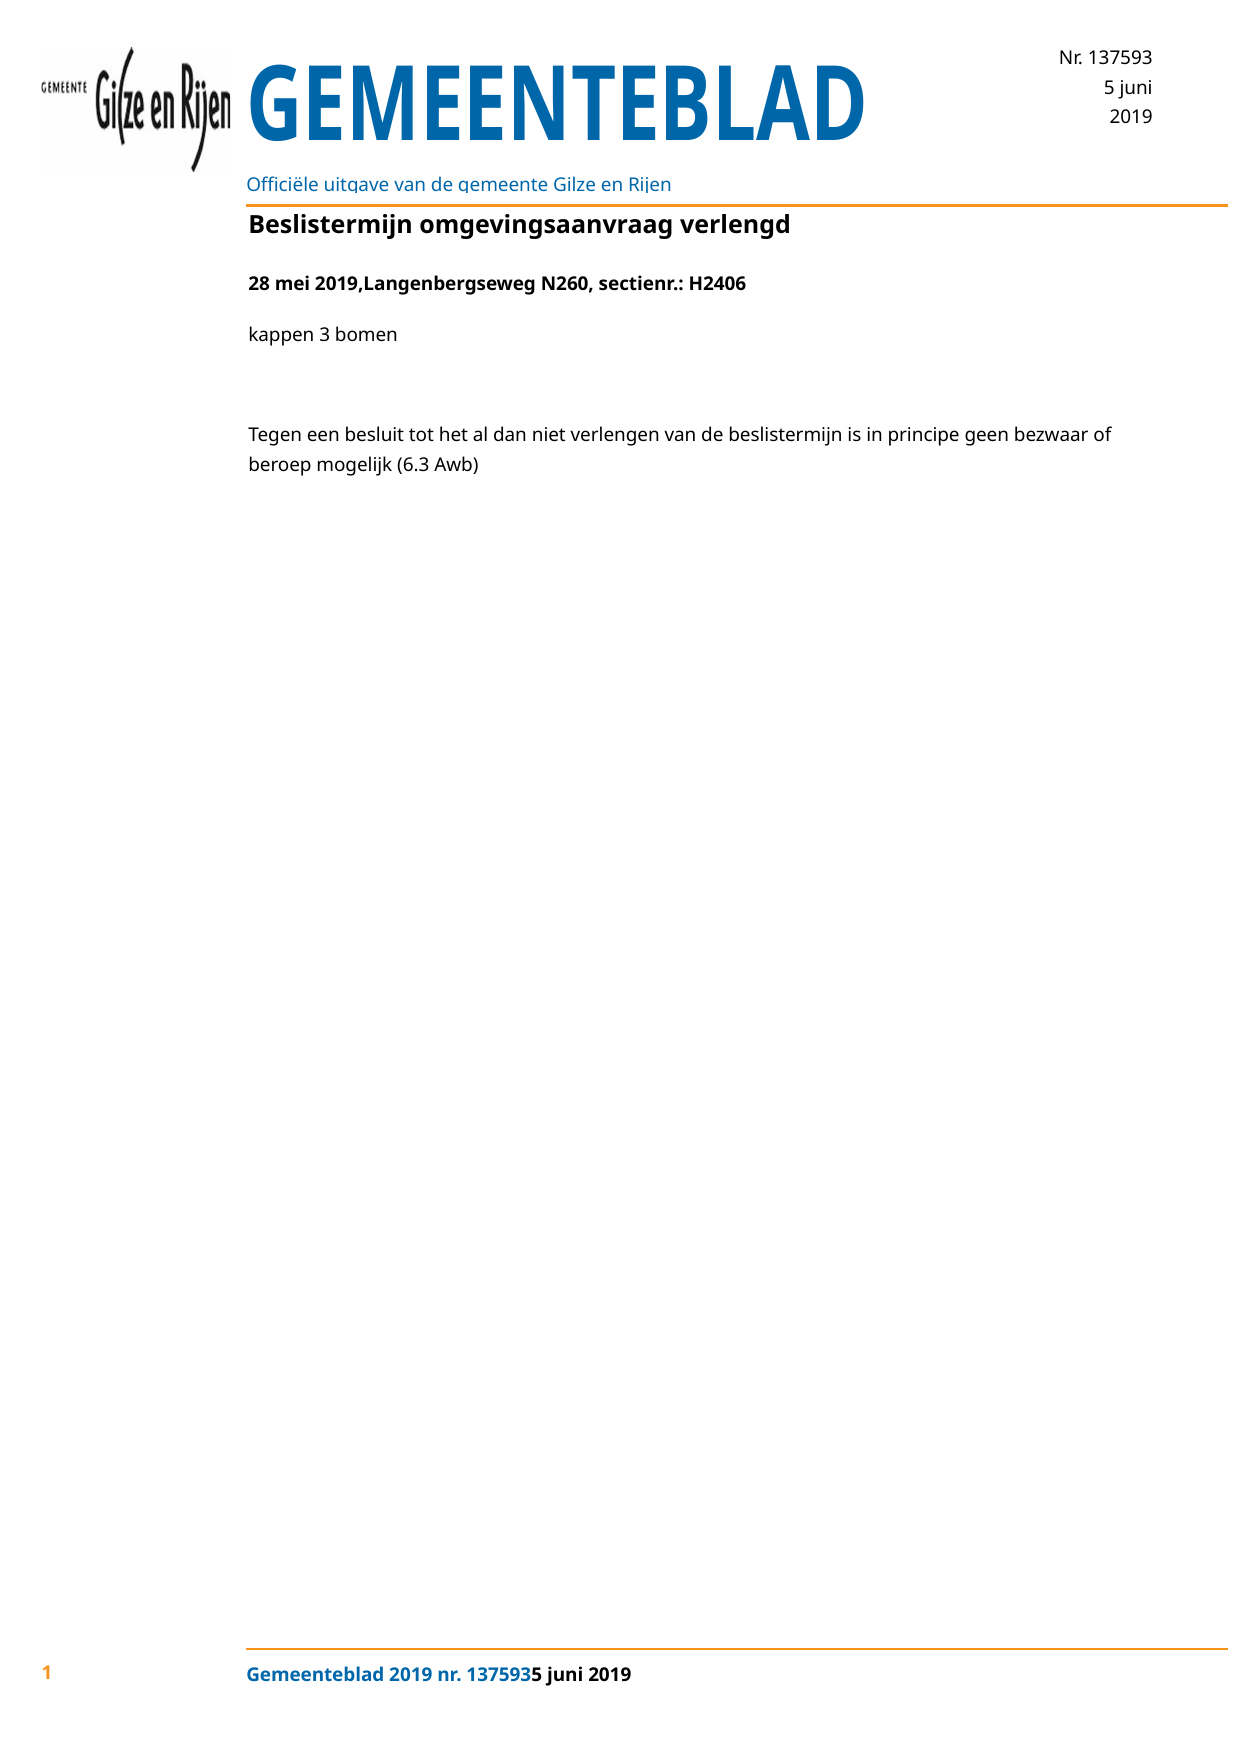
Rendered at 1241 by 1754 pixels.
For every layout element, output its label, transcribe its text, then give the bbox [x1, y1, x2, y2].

text Tegen een besluit tot het al dan niet verlengen van de beslistermijn is in principe geen bezwaar of beroep mogelijk (6.3 Awb) [248, 422, 1152, 477]
text kappen 3 bomen [248, 321, 1152, 346]
text 28 mei 2019,Langenbergseweg N260, sectienr.: H2406 [248, 270, 1152, 296]
text Beslistermijn omgevingsaanvraag verlengd [248, 207, 1152, 241]
picture [41, 47, 231, 172]
